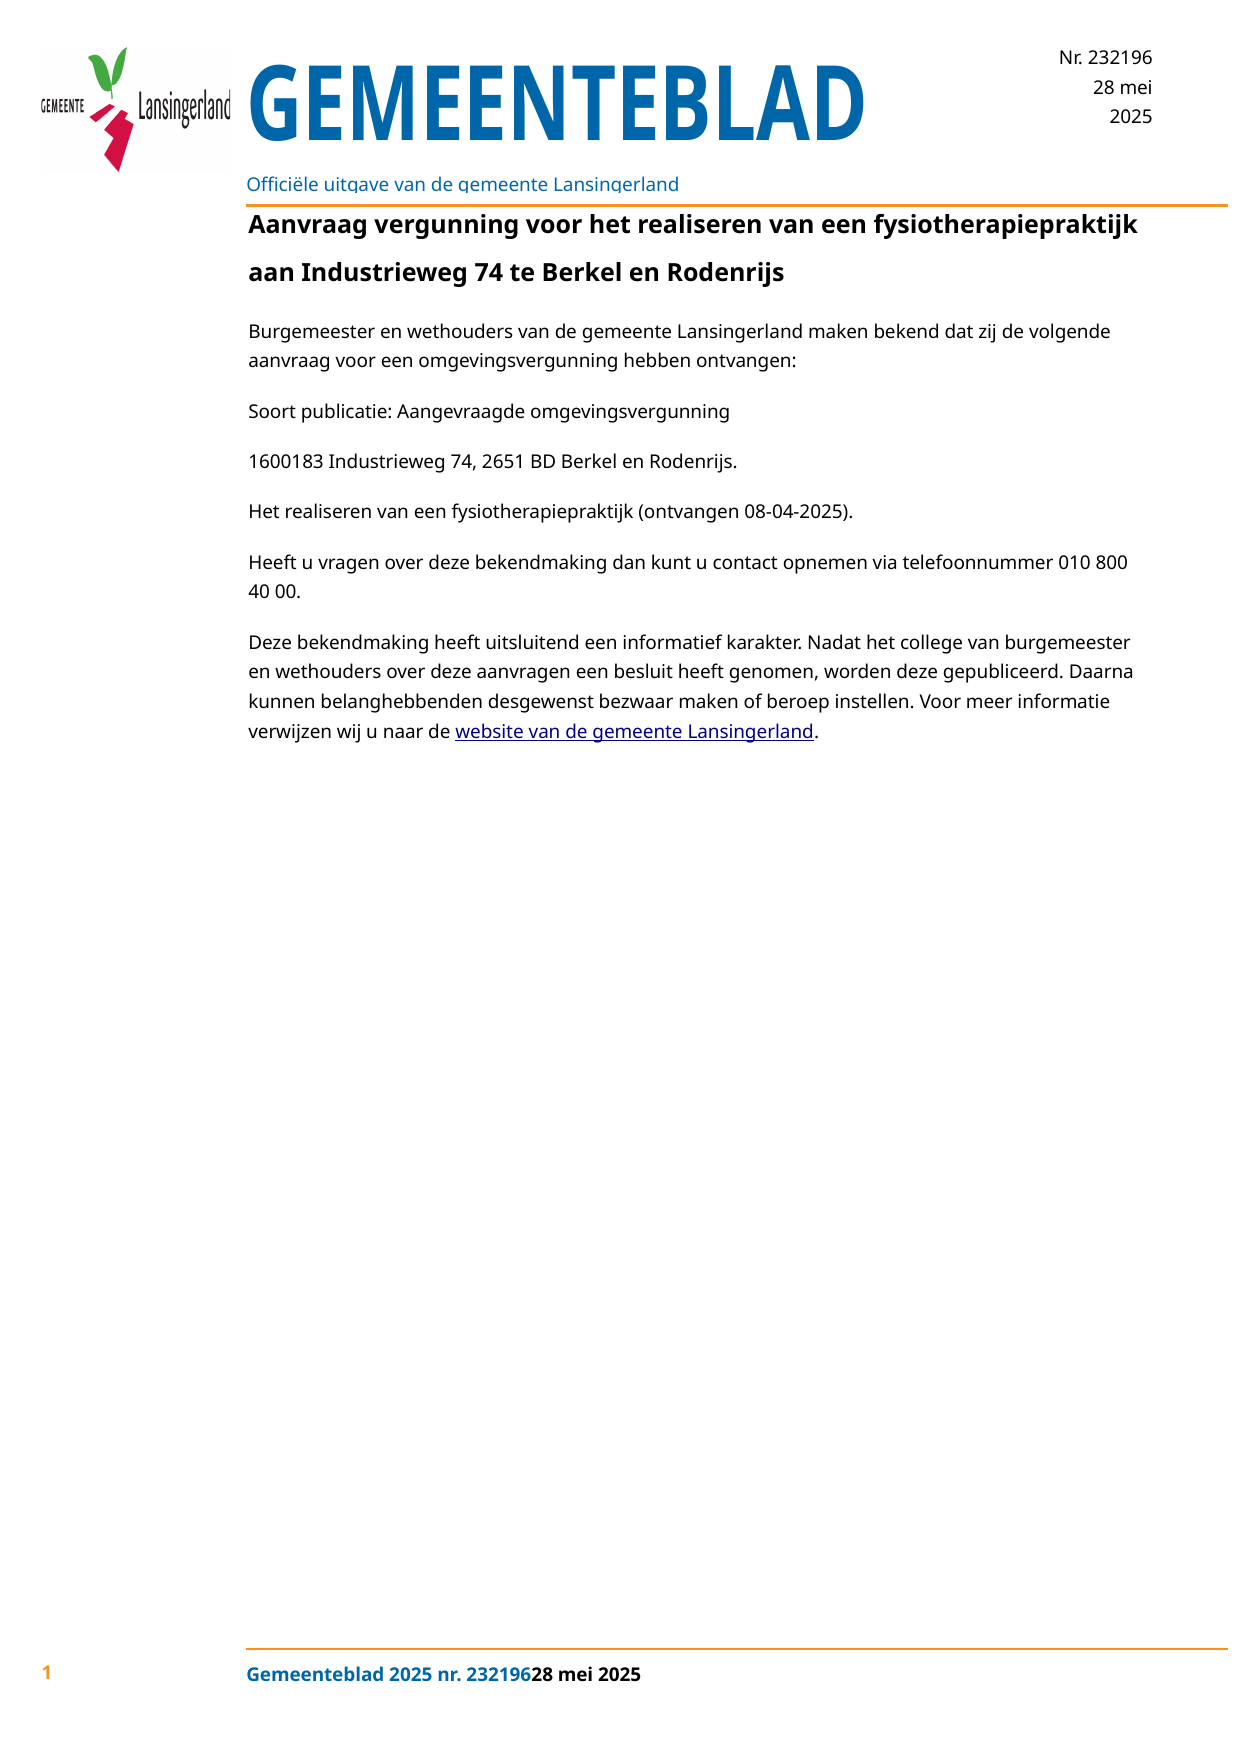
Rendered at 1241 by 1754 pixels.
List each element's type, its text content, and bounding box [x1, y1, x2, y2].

text Burgemeester en wethouders van de gemeente Lansingerland maken bekend dat zij de volgende aanvraag voor een omgevingsvergunning hebben ontvangen: [248, 318, 1152, 373]
text Soort publicatie: Aangevraagde omgevingsvergunning [248, 398, 1152, 424]
text Deze bekendmaking heeft uitsluitend een informatief karakter. Nadat het college van burgemeester en wethouders over deze aanvragen een besluit heeft genomen, worden deze gepubliceerd. Daarna kunnen belanghebbenden desgewenst bezwaar maken of beroep instellen. Voor meer informatie verwijzen wij u naar de website van de gemeente Lansingerland. [248, 629, 1152, 744]
text 1600183 Industrieweg 74, 2651 BD Berkel en Rodenrijs. [248, 448, 1152, 474]
text Heeft u vragen over deze bekendmaking dan kunt u contact opnemen via telefoonnummer 010 800 40 00. [248, 549, 1152, 604]
text Aanvraag vergunning voor het realiseren van een fysiotherapiepraktijk aan Industrieweg 74 te Berkel en Rodenrijs [248, 207, 1152, 288]
text Het realiseren van een fysiotherapiepraktijk (ontvangen 08-04-2025). [248, 499, 1152, 524]
picture [41, 47, 231, 172]
